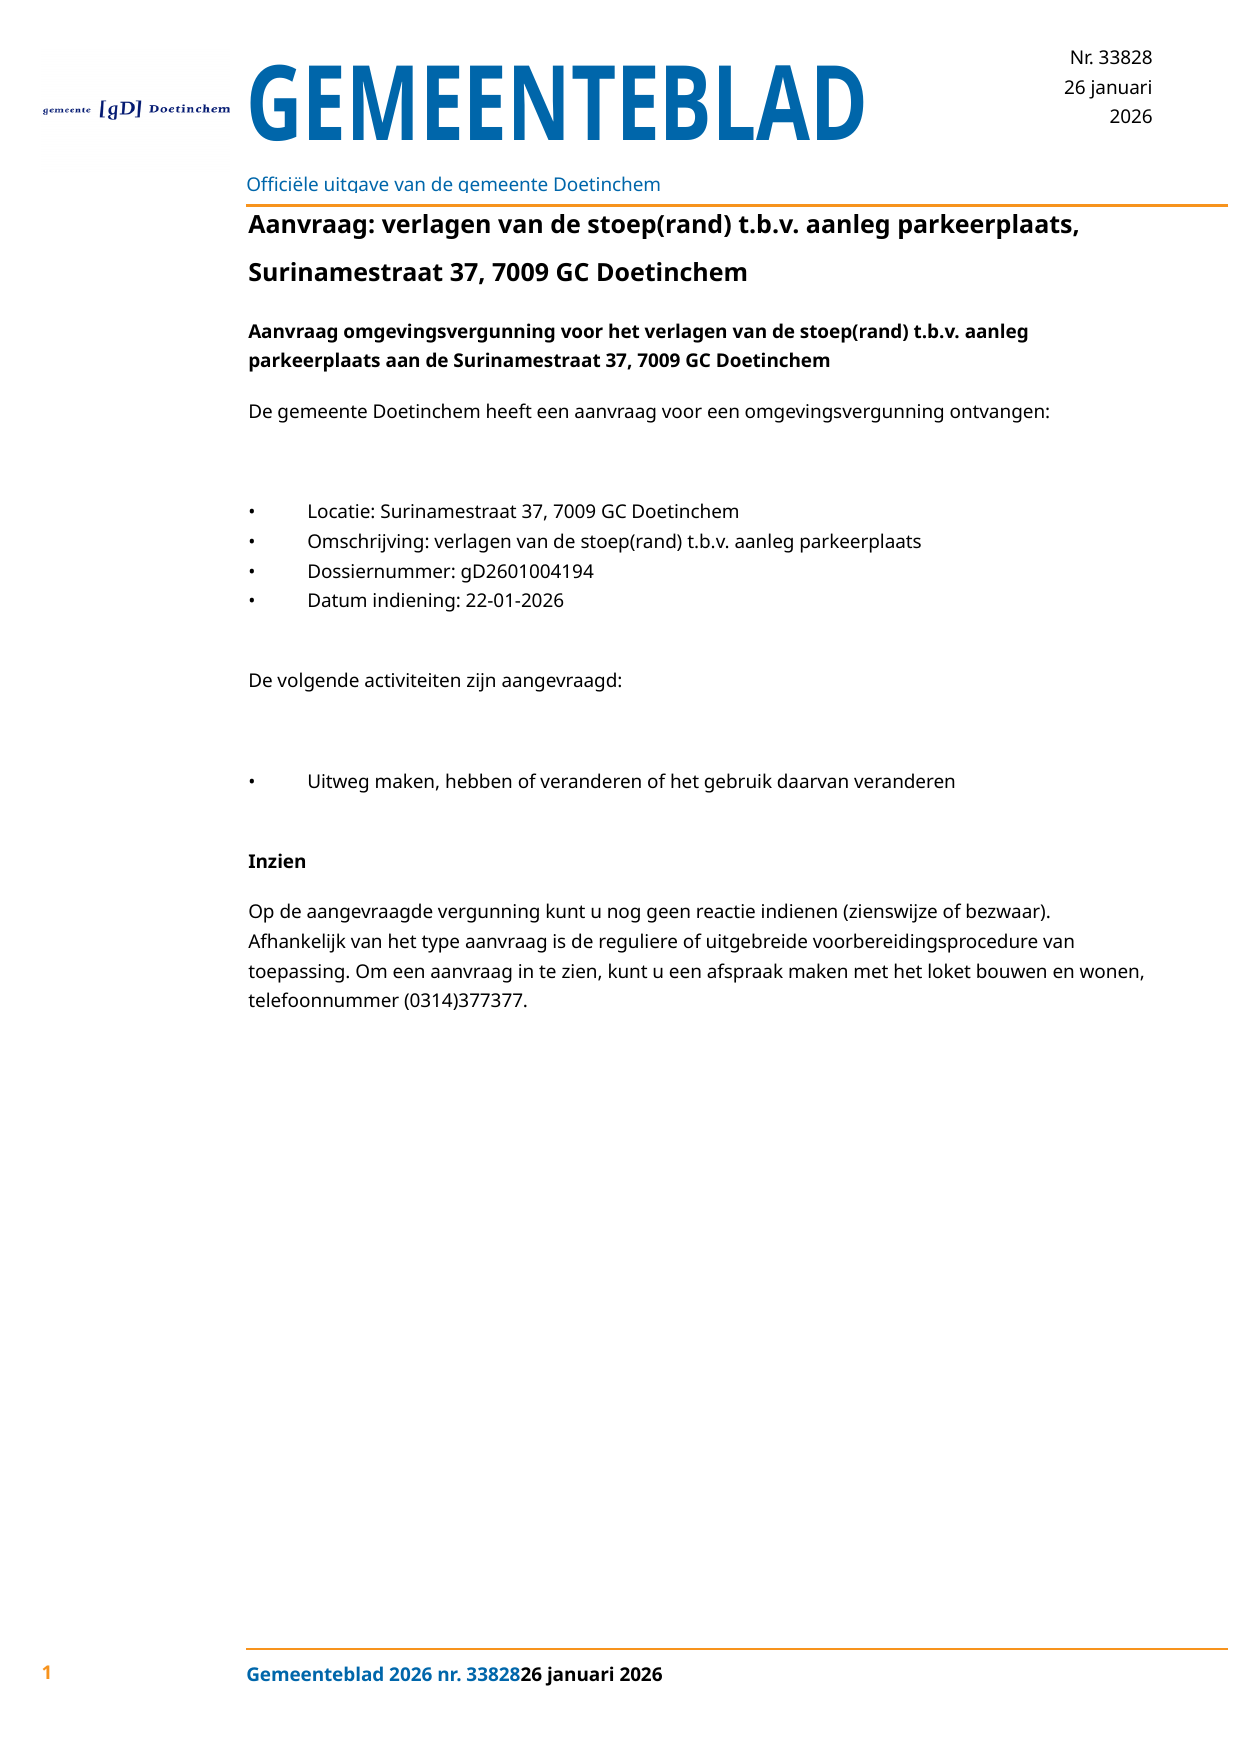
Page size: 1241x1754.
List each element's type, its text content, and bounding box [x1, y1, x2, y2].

picture [41, 47, 231, 172]
list Uitweg maken, hebben of veranderen of het gebruik daarvan veranderen [248, 768, 1152, 794]
text De gemeente Doetinchem heeft een aanvraag voor een omgevingsvergunning ontvangen: [248, 398, 1152, 424]
text Aanvraag: verlagen van de stoep(rand) t.b.v. aanleg parkeerplaats, Surinamestraat 37, 7009 GC Doetinchem [248, 207, 1152, 288]
text Aanvraag omgevingsvergunning voor het verlagen van de stoep(rand) t.b.v. aanleg parkeerplaats aan de Surinamestraat 37, 7009 GC Doetinchem [248, 318, 1152, 373]
list Omschrijving: verlagen van de stoep(rand) t.b.v. aanleg parkeerplaats [248, 528, 1152, 554]
list Dossiernummer: gD2601004194 [248, 558, 1152, 584]
list Datum indiening: 22-01-2026 [248, 587, 1152, 613]
text Op de aangevraagde vergunning kunt u nog geen reactie indienen (zienswijze of bezwaar). Afhankelijk van het type aanvraag is de reguliere of uitgebreide voorbereidingsprocedure van toepassing. Om een aanvraag in te zien, kunt u een afspraak maken met het loket bouwen en wonen, telefoonnummer (0314)377377. [248, 899, 1152, 1013]
text Inzien [248, 848, 1152, 874]
text De volgende activiteiten zijn aangevraagd: [248, 667, 1152, 693]
list Locatie: Surinamestraat 37, 7009 GC Doetinchem [248, 499, 1152, 524]
